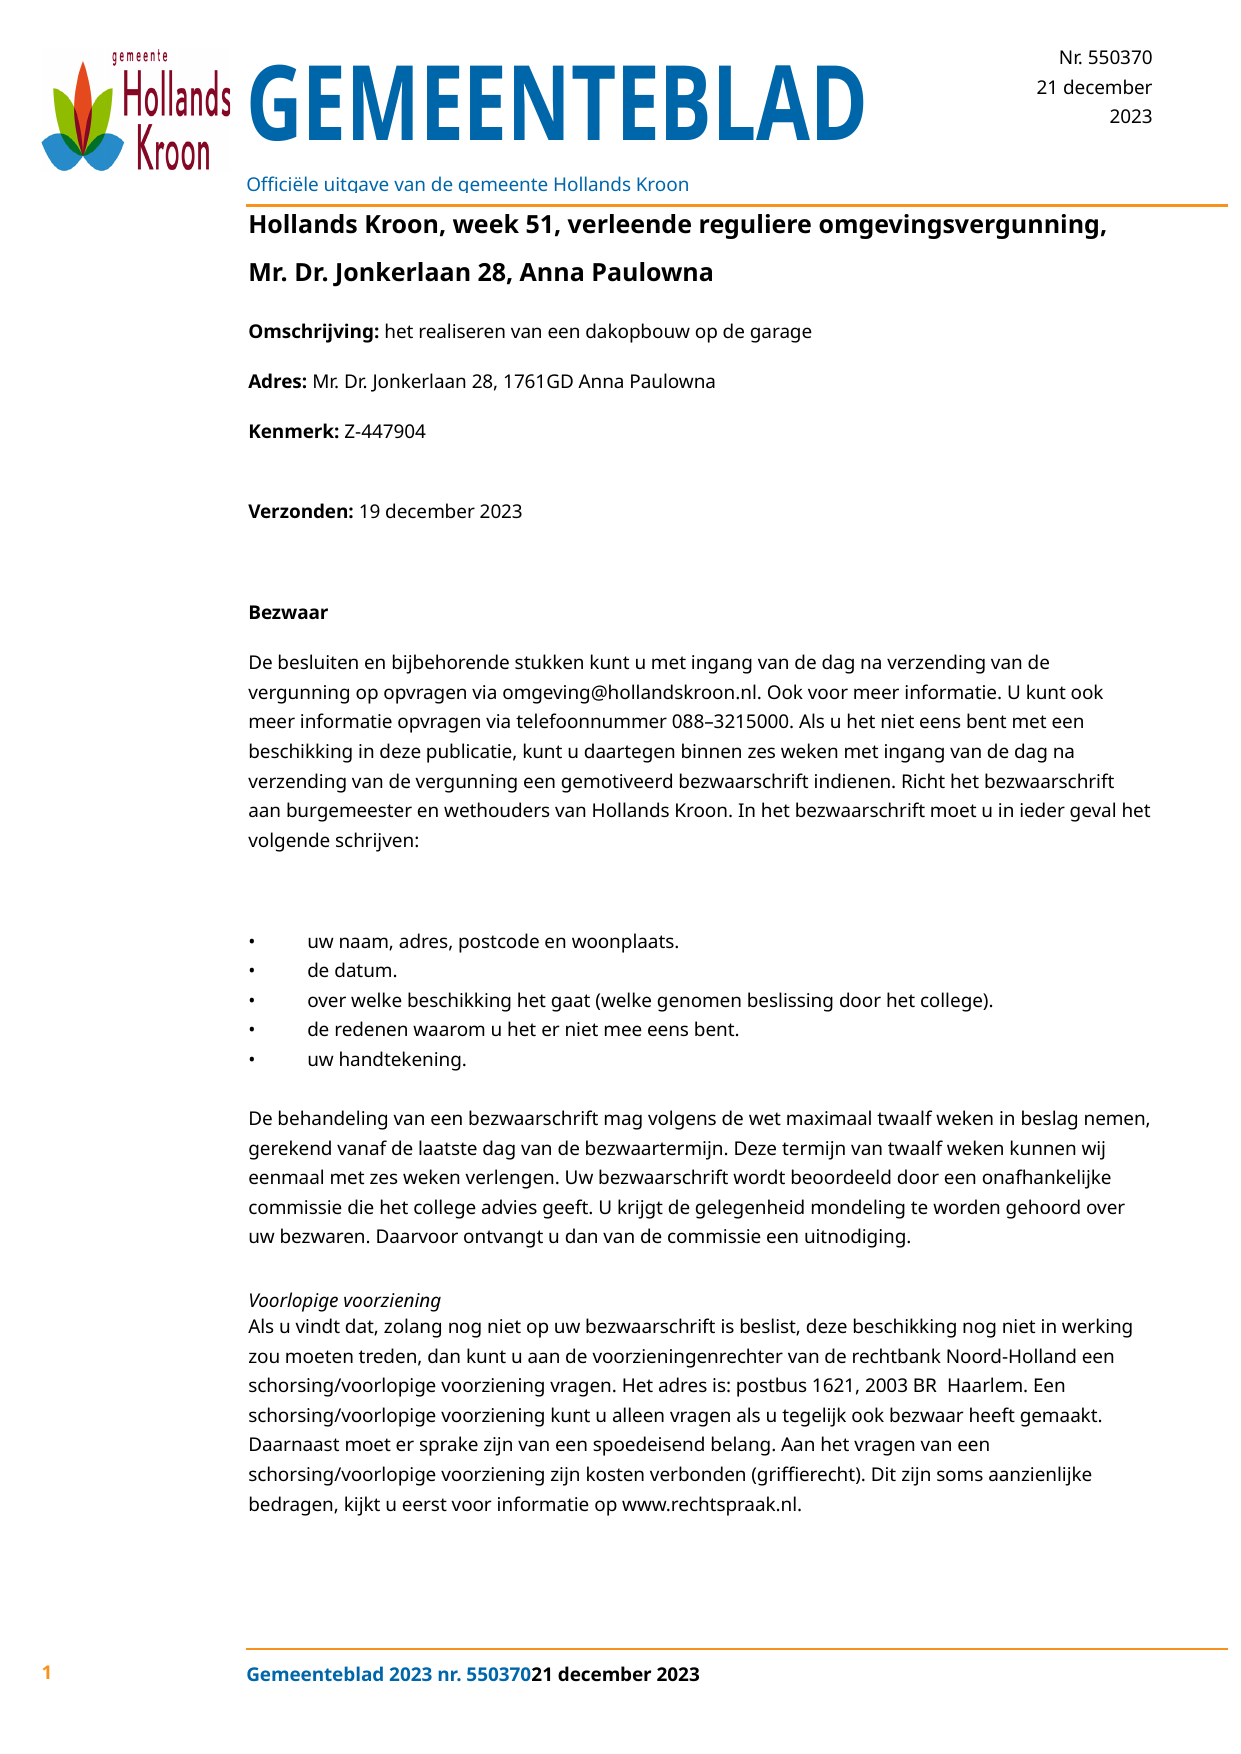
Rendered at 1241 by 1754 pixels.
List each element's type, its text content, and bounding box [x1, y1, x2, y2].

text Als u vindt dat, zolang nog niet op uw bezwaarschrift is beslist, deze beschikking nog niet in werking zou moeten treden, dan kunt u aan de voorzieningenrechter van de rechtbank Noord-Holland een schorsing/voorlopige voorziening vragen. Het adres is: postbus 1621, 2003 BR Haarlem. Een schorsing/voorlopige voorziening kunt u alleen vragen als u tegelijk ook bezwaar heeft gemaakt. Daarnaast moet er sprake zijn van een spoedeisend belang. Aan het vragen van een schorsing/voorlopige voorziening zijn kosten verbonden (griffierecht). Dit zijn soms aanzienlijke bedragen, kijkt u eerst voor informatie op www.rechtspraak.nl. [248, 1313, 1152, 1517]
text Omschrijving: het realiseren van een dakopbouw op de garage [248, 318, 1152, 344]
text Bezwaar [248, 599, 1152, 625]
list de datum. [248, 957, 1152, 983]
text Adres: Mr. Dr. Jonkerlaan 28, 1761GD Anna Paulowna [248, 368, 1152, 394]
table_header [700, 469, 1152, 495]
text Hollands Kroon, week 51, verleende reguliere omgevingsvergunning, Mr. Dr. Jonkerlaan 28, Anna Paulowna [248, 207, 1152, 288]
list de redenen waarom u het er niet mee eens bent. [248, 1017, 1152, 1042]
text Kenmerk: Z-447904 [248, 419, 1152, 444]
text De besluiten en bijbehorende stukken kunt u met ingang van de dag na verzending van de vergunning op opvragen via omgeving@hollandskroon.nl. Ook voor meer informatie. U kunt ook meer informatie opvragen via telefoonnummer 088–3215000. Als u het niet eens bent met een beschikking in deze publicatie, kunt u daartegen binnen zes weken met ingang van de dag na verzending van de vergunning een gemotiveerd bezwaarschrift indienen. Richt het bezwaarschrift aan burgemeester en wethouders van Hollands Kroon. In het bezwaarschrift moet u in ieder geval het volgende schrijven: [248, 649, 1152, 853]
list uw handtekening. [248, 1046, 1152, 1072]
list uw naam, adres, postcode en woonplaats. [248, 928, 1152, 953]
picture [41, 47, 231, 172]
text Voorlopige voorziening [248, 1288, 1152, 1313]
list over welke beschikking het gaat (welke genomen beslissing door het college). [248, 987, 1152, 1013]
text Verzonden: 19 december 2023 [248, 498, 1152, 524]
table_header [248, 469, 700, 495]
text De behandeling van een bezwaarschrift mag volgens de wet maximaal twaalf weken in beslag nemen, gerekend vanaf de laatste dag van de bezwaartermijn. Deze termijn van twaalf weken kunnen wij eenmaal met zes weken verlengen. Uw bezwaarschrift wordt beoordeeld door een onafhankelijke commissie die het college advies geeft. U krijgt de gelegenheid mondeling te worden gehoord over uw bezwaren. Daarvoor ontvangt u dan van de commissie een uitnodiging. [248, 1105, 1152, 1249]
